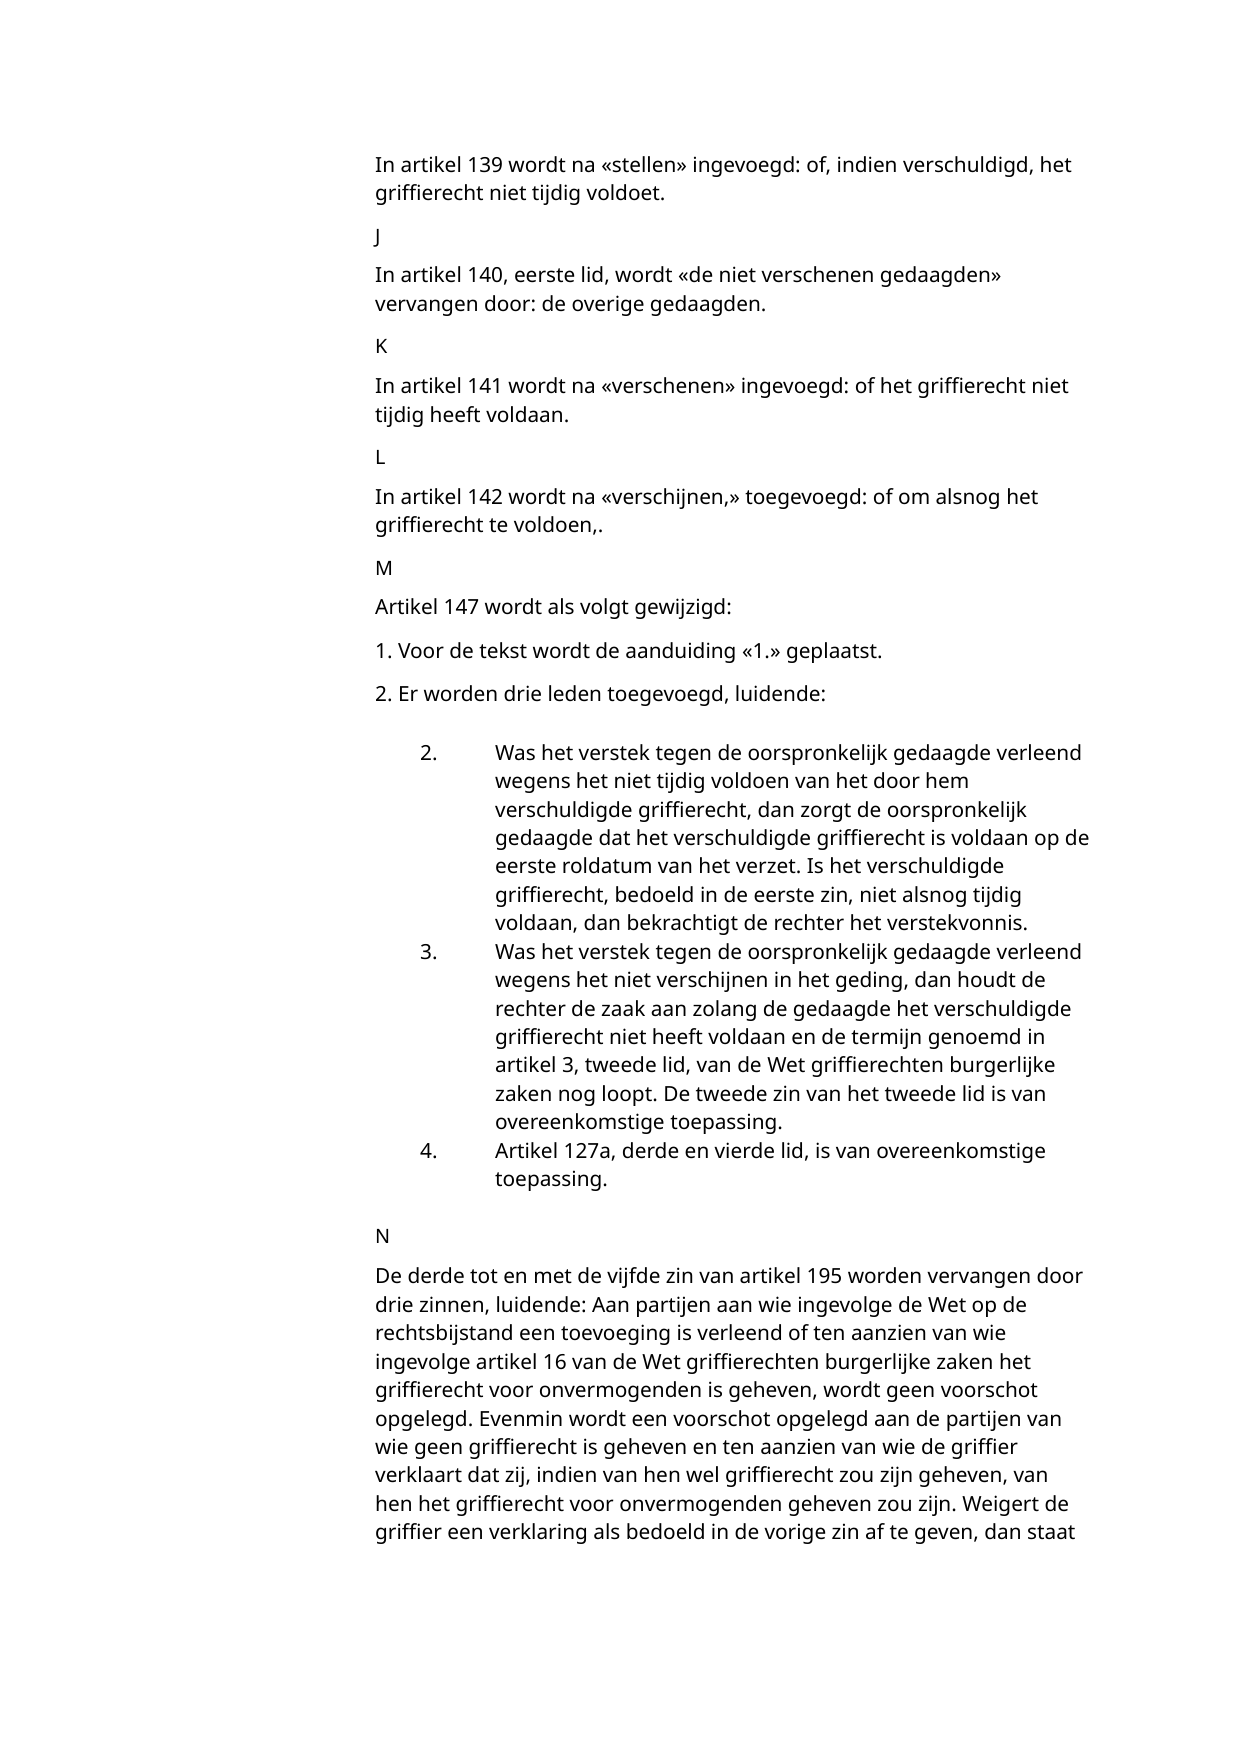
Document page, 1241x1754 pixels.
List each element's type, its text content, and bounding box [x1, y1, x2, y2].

text In artikel 141 wordt na «verschenen» ingevoegd: of het griffierecht niet tijdig heeft voldaan. [375, 371, 1090, 428]
text N [375, 1223, 1090, 1250]
text J [375, 222, 1090, 249]
text M [375, 554, 1090, 581]
text 1. Voor de tekst wordt de aanduiding «1.» geplaatst. [375, 636, 1090, 664]
text In artikel 142 wordt na «verschijnen,» toegevoegd: of om alsnog het griffierecht te voldoen,. [375, 482, 1090, 539]
text L [375, 443, 1090, 470]
list Was het verstek tegen de oorspronkelijk gedaagde verleend wegens het niet tijdig voldoen van het door hem verschuldigde griffierecht, dan zorgt de oorspronkelijk gedaagde dat het verschuldigde griffierecht is voldaan op de eerste roldatum van het verzet. Is het verschuldigde griffierecht, bedoeld in de eerste zin, niet alsnog tijdig voldaan, dan bekrachtigt de rechter het verstekvonnis. [420, 738, 1090, 937]
text K [375, 332, 1090, 359]
text Artikel 147 wordt als volgt gewijzigd: [375, 592, 1090, 621]
list Artikel 127a, derde en vierde lid, is van overeenkomstige toepassing. [420, 1136, 1090, 1193]
text 2. Er worden drie leden toegevoegd, luidende: [375, 679, 1090, 708]
text In artikel 139 wordt na «stellen» ingevoegd: of, indien verschuldigd, het griffierecht niet tijdig voldoet. [375, 150, 1090, 207]
text De derde tot en met de vijfde zin van artikel 195 worden vervangen door drie zinnen, luidende: Aan partijen aan wie ingevolge de Wet op de rechtsbijstand een toevoeging is verleend of ten aanzien van wie ingevolge artikel 16 van de Wet griffierechten burgerlijke zaken het griffierecht voor onvermogenden is geheven, wordt geen voorschot opgelegd. Evenmin wordt een voorschot opgelegd aan de partijen van wie geen griffierecht is geheven en ten aanzien van wie de griffier verklaart dat zij, indien van hen wel griffierecht zou zijn geheven, van hen het griffierecht voor onvermogenden geheven zou zijn. Weigert de griffier een verklaring als bedoeld in de vorige zin af te geven, dan staat [375, 1262, 1090, 1546]
text In artikel 140, eerste lid, wordt «de niet verschenen gedaagden» vervangen door: de overige gedaagden. [375, 261, 1090, 317]
list Was het verstek tegen de oorspronkelijk gedaagde verleend wegens het niet verschijnen in het geding, dan houdt de rechter de zaak aan zolang de gedaagde het verschuldigde griffierecht niet heeft voldaan en de termijn genoemd in artikel 3, tweede lid, van de Wet griffierechten burgerlijke zaken nog loopt. De tweede zin van het tweede lid is van overeenkomstige toepassing. [420, 937, 1090, 1136]
